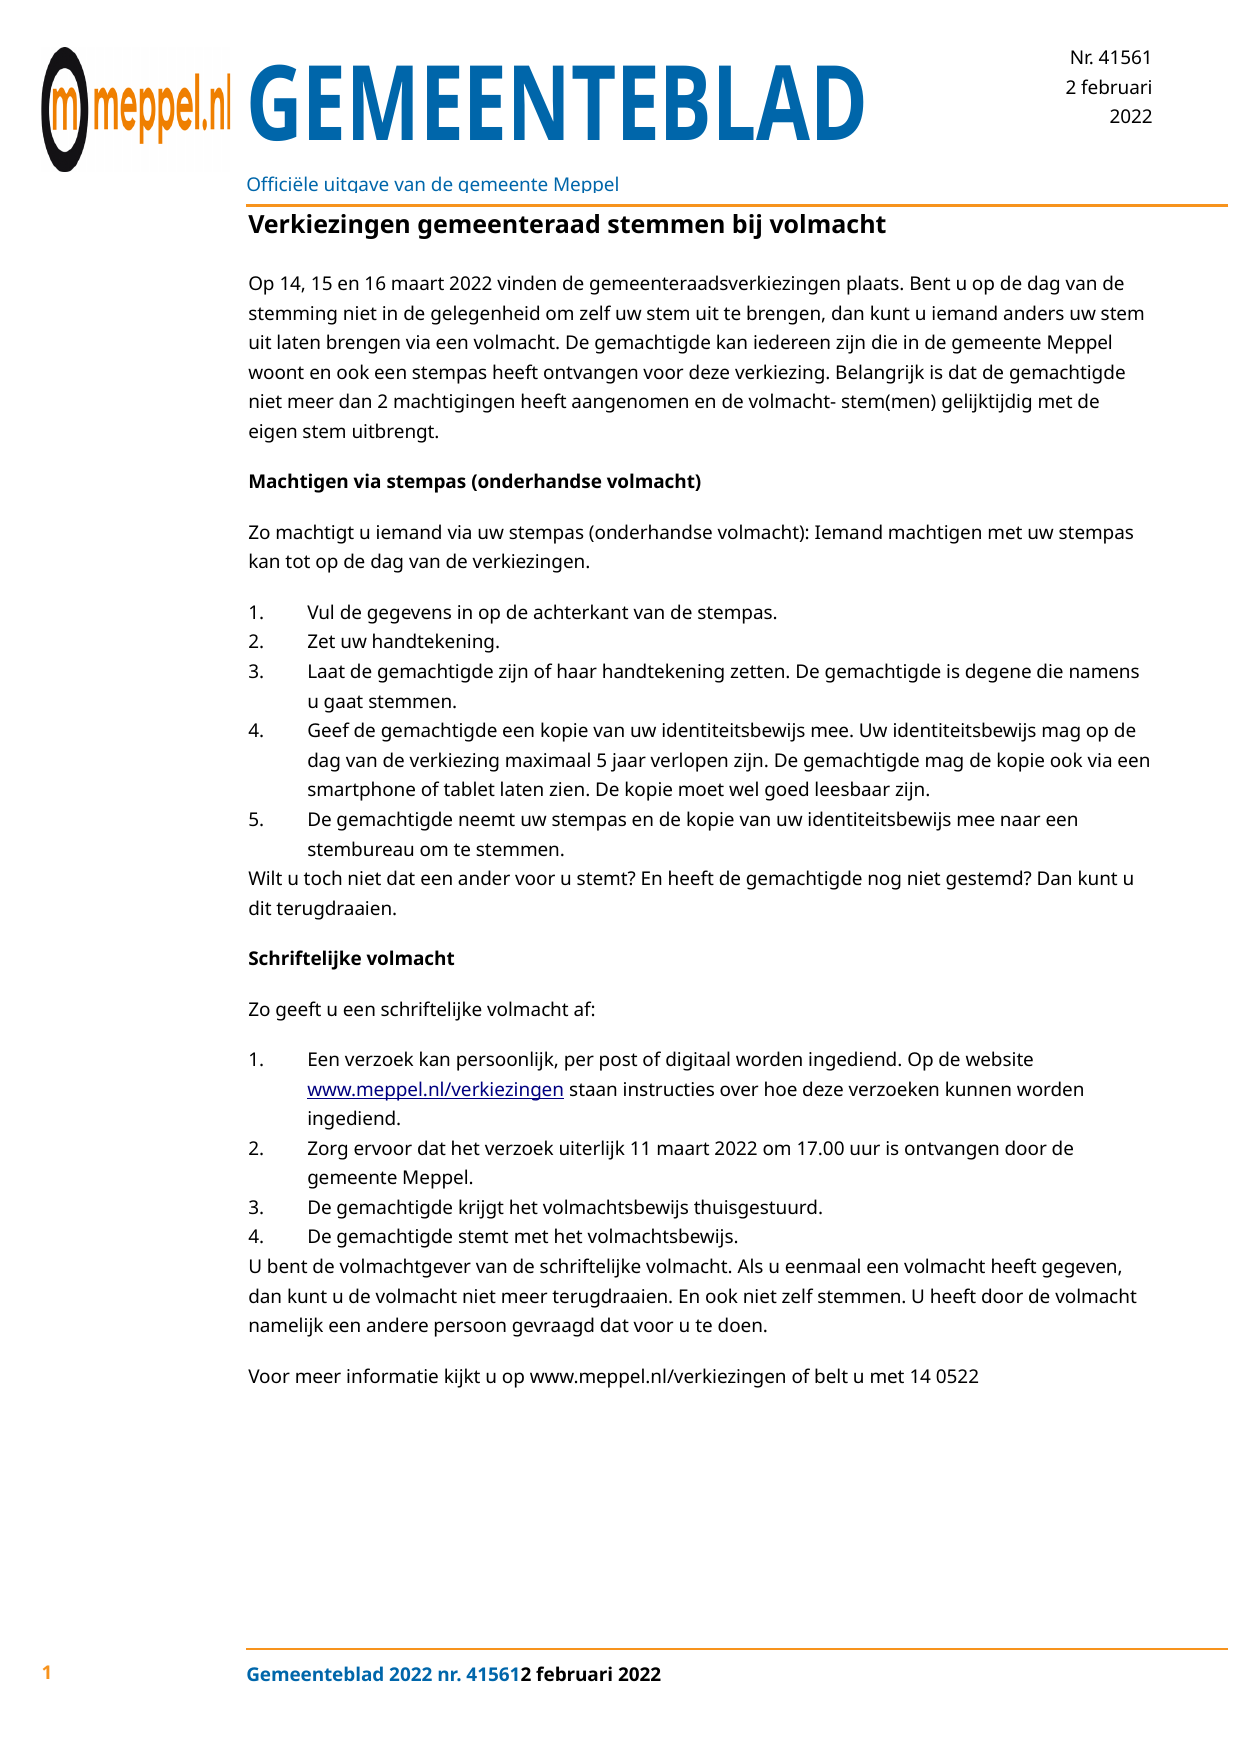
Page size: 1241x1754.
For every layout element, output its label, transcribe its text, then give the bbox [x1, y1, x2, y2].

text Schriftelijke volmacht [248, 945, 1152, 971]
picture [41, 47, 231, 172]
list Vul de gegevens in op de achterkant van de stempas. [248, 599, 1152, 625]
text Op 14, 15 en 16 maart 2022 vinden de gemeenteraadsverkiezingen plaats. Bent u op de dag van de stemming niet in de gelegenheid om zelf uw stem uit te brengen, dan kunt u iemand anders uw stem uit laten brengen via een volmacht. De gemachtigde kan iedereen zijn die in de gemeente Meppel woont en ook een stempas heeft ontvangen voor deze verkiezing. Belangrijk is dat de gemachtigde niet meer dan 2 machtigingen heeft aangenomen en de volmacht- stem(men) gelijktijdig met de eigen stem uitbrengt. [248, 270, 1152, 444]
list De gemachtigde neemt uw stempas en de kopie van uw identiteitsbewijs mee naar een stembureau om te stemmen. [248, 806, 1152, 861]
list Zorg ervoor dat het verzoek uiterlijk 11 maart 2022 om 17.00 uur is ontvangen door de gemeente Meppel. [248, 1135, 1152, 1190]
list Laat de gemachtigde zijn of haar handtekening zetten. De gemachtigde is degene die namens u gaat stemmen. [248, 658, 1152, 713]
list De gemachtigde stemt met het volmachtsbewijs. [248, 1224, 1152, 1249]
text Zo machtigt u iemand via uw stempas (onderhandse volmacht): Iemand machtigen met uw stempas kan tot op de dag van de verkiezingen. [248, 519, 1152, 574]
list Geef de gemachtigde een kopie van uw identiteitsbewijs mee. Uw identiteitsbewijs mag op de dag van de verkiezing maximaal 5 jaar verlopen zijn. De gemachtigde mag de kopie ook via een smartphone of tablet laten zien. De kopie moet wel goed leesbaar zijn. [248, 717, 1152, 802]
text Wilt u toch niet dat een ander voor u stemt? En heeft de gemachtigde nog niet gestemd? Dan kunt u dit terugdraaien. [248, 865, 1152, 921]
text U bent de volmachtgever van de schriftelijke volmacht. Als u eenmaal een volmacht heeft gegeven, dan kunt u de volmacht niet meer terugdraaien. En ook niet zelf stemmen. U heeft door de volmacht namelijk een andere persoon gevraagd dat voor u te doen. [248, 1253, 1152, 1338]
text Machtigen via stempas (onderhandse volmacht) [248, 469, 1152, 494]
list De gemachtigde krijgt het volmachtsbewijs thuisgestuurd. [248, 1194, 1152, 1220]
list Een verzoek kan persoonlijk, per post of digitaal worden ingediend. Op de website www.meppel.nl/verkiezingen staan instructies over hoe deze verzoeken kunnen worden ingediend. [248, 1046, 1152, 1131]
text Zo geeft u een schriftelijke volmacht af: [248, 996, 1152, 1021]
text Verkiezingen gemeenteraad stemmen bij volmacht [248, 207, 1152, 241]
list Zet uw handtekening. [248, 629, 1152, 654]
text Voor meer informatie kijkt u op www.meppel.nl/verkiezingen of belt u met 14 0522 [248, 1363, 1152, 1388]
